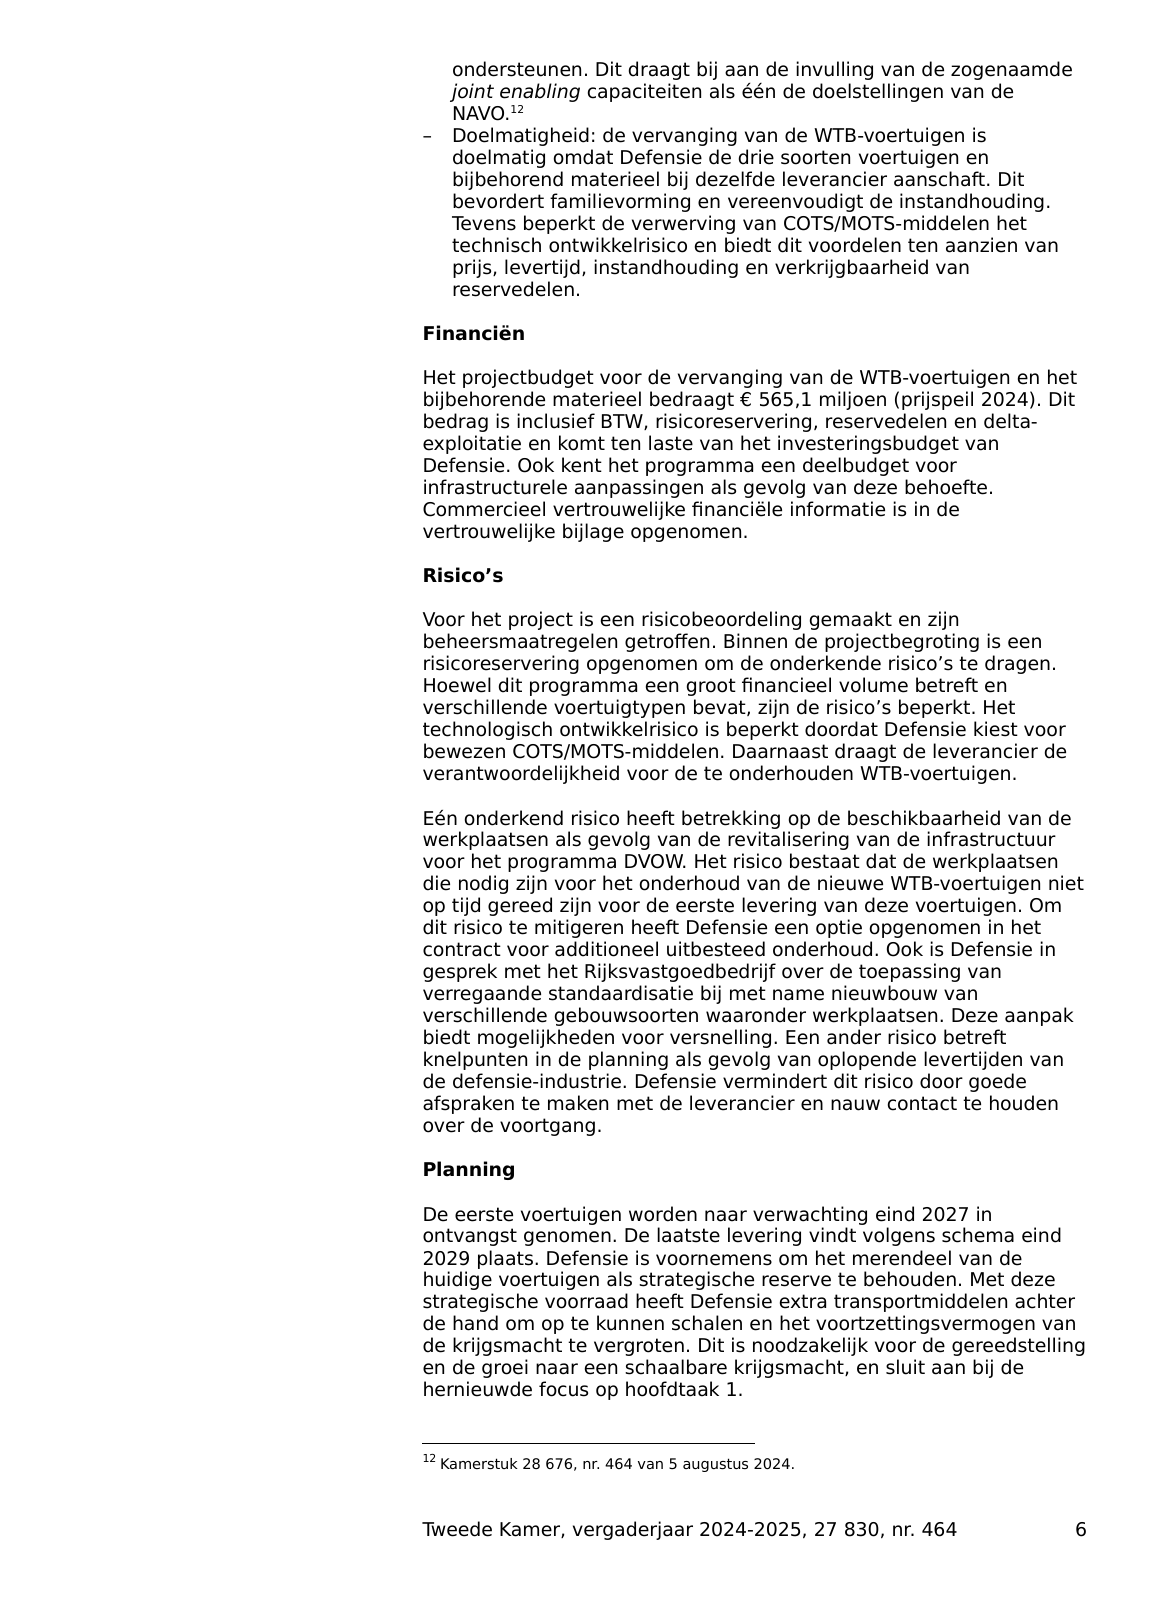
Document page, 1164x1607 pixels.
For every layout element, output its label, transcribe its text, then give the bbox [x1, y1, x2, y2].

text ondersteunen. Dit draagt bij aan de invulling van de zogenaamde joint enabling capaciteiten als één de doelstellingen van de NAVO. [422, 59, 1087, 125]
text Eén onderkend risico heeft betrekking op de beschikbaarheid van de werkplaatsen als gevolg van de revitalisering van de infrastructuur voor het programma DVOW. Het risico bestaat dat de werkplaatsen die nodig zijn voor het onderhoud van de nieuwe WTB-voertuigen niet op tijd gereed zijn voor de eerste levering van deze voertuigen. Om dit risico te mitigeren heeft Defensie een optie opgenomen in het contract voor additioneel uitbesteed onderhoud. Ook is Defensie in gesprek met het Rijksvastgoedbedrijf over de toepassing van verregaande standaardisatie bij met name nieuwbouw van verschillende gebouwsoorten waaronder werkplaatsen. Deze aanpak biedt mogelijkheden voor versnelling. Een ander risico betreft knelpunten in de planning als gevolg van oplopende levertijden van de defensie-industrie. Defensie vermindert dit risico door goede afspraken te maken met de leverancier en nauw contact te houden over de voortgang. [422, 807, 1087, 1137]
subtitle Planning [422, 1159, 1087, 1181]
text – Doelmatigheid: de vervanging van de WTB-voertuigen is doelmatig omdat Defensie de drie soorten voertuigen en bijbehorend materieel bij dezelfde leverancier aanschaft. Dit bevordert familievorming en vereenvoudigt de instandhouding. Tevens beperkt de verwerving van COTS/MOTS-middelen het technisch ontwikkelrisico en biedt dit voordelen ten aanzien van prijs, levertijd, instandhouding en verkrijgbaarheid van reservedelen. [422, 125, 1087, 301]
text Het projectbudget voor de vervanging van de WTB-voertuigen en het bijbehorende materieel bedraagt € 565,1 miljoen (prijspeil 2024). Dit bedrag is inclusief BTW, risicoreservering, reservedelen en delta-exploitatie en komt ten laste van het investeringsbudget van Defensie. Ook kent het programma een deelbudget voor infrastructurele aanpassingen als gevolg van deze behoefte. Commercieel vertrouwelijke financiële informatie is in de vertrouwelijke bijlage opgenomen. [422, 367, 1087, 543]
subtitle Risico’s [422, 565, 1087, 587]
subtitle Financiën [422, 323, 1087, 345]
text Kamerstuk 28 676, nr. 464 van 5 augustus 2024. [422, 1452, 1087, 1474]
text De eerste voertuigen worden naar verwachting eind 2027 in ontvangst genomen. De laatste levering vindt volgens schema eind 2029 plaats. Defensie is voornemens om het merendeel van de huidige voertuigen als strategische reserve te behouden. Met deze strategische voorraad heeft Defensie extra transportmiddelen achter de hand om op te kunnen schalen en het voortzettingsvermogen van de krijgsmacht te vergroten. Dit is noodzakelijk voor de gereedstelling en de groei naar een schaalbare krijgsmacht, en sluit aan bij de hernieuwde focus op hoofdtaak 1. [422, 1203, 1087, 1401]
text Voor het project is een risicobeoordeling gemaakt en zijn beheersmaatregelen getroffen. Binnen de projectbegroting is een risicoreservering opgenomen om de onderkende risico’s te dragen. Hoewel dit programma een groot financieel volume betreft en verschillende voertuigtypen bevat, zijn de risico’s beperkt. Het technologisch ontwikkelrisico is beperkt doordat Defensie kiest voor bewezen COTS/MOTS-middelen. Daarnaast draagt de leverancier de verantwoordelijkheid voor de te onderhouden WTB-voertuigen. [422, 609, 1087, 785]
